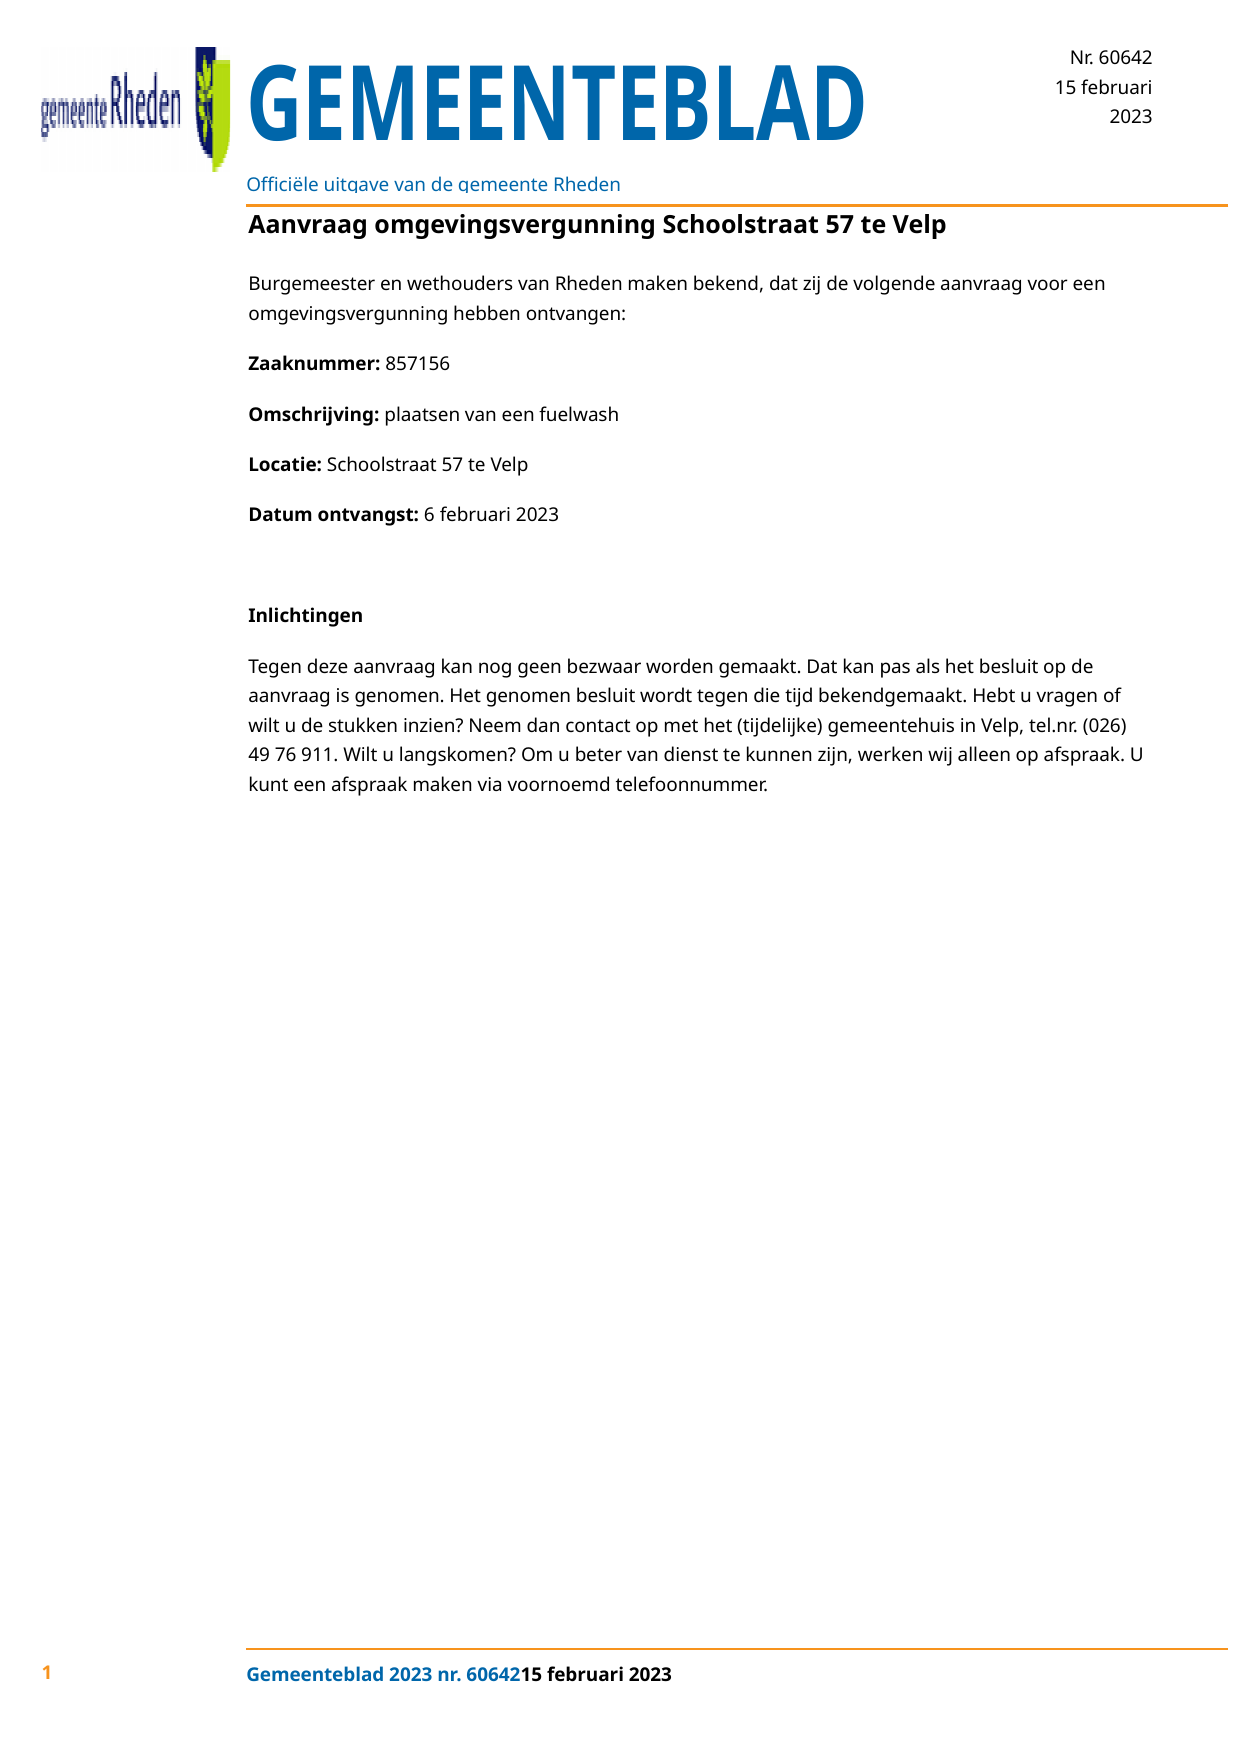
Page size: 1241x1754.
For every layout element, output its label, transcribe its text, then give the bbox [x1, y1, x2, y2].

text Inlichtingen [248, 602, 1152, 628]
text Burgemeester en wethouders van Rheden maken bekend, dat zij de volgende aanvraag voor een omgevingsvergunning hebben ontvangen: [248, 270, 1152, 326]
text Aanvraag omgevingsvergunning Schoolstraat 57 te Velp [248, 207, 1152, 241]
text Tegen deze aanvraag kan nog geen bezwaar worden gemaakt. Dat kan pas als het besluit op de aanvraag is genomen. Het genomen besluit wordt tegen die tijd bekendgemaakt. Hebt u vragen of wilt u de stukken inzien? Neem dan contact op met het (tijdelijke) gemeentehuis in Velp, tel.nr. (026) 49 76 911. Wilt u langskomen? Om u beter van dienst te kunnen zijn, werken wij alleen op afspraak. U kunt een afspraak maken via voornoemd telefoonnummer. [248, 653, 1152, 797]
text Zaaknummer: 857156 [248, 350, 1152, 376]
text Omschrijving: plaatsen van een fuelwash [248, 401, 1152, 426]
text Locatie: Schoolstraat 57 te Velp [248, 451, 1152, 477]
picture [41, 47, 231, 172]
text Datum ontvangst: 6 februari 2023 [248, 502, 1152, 527]
